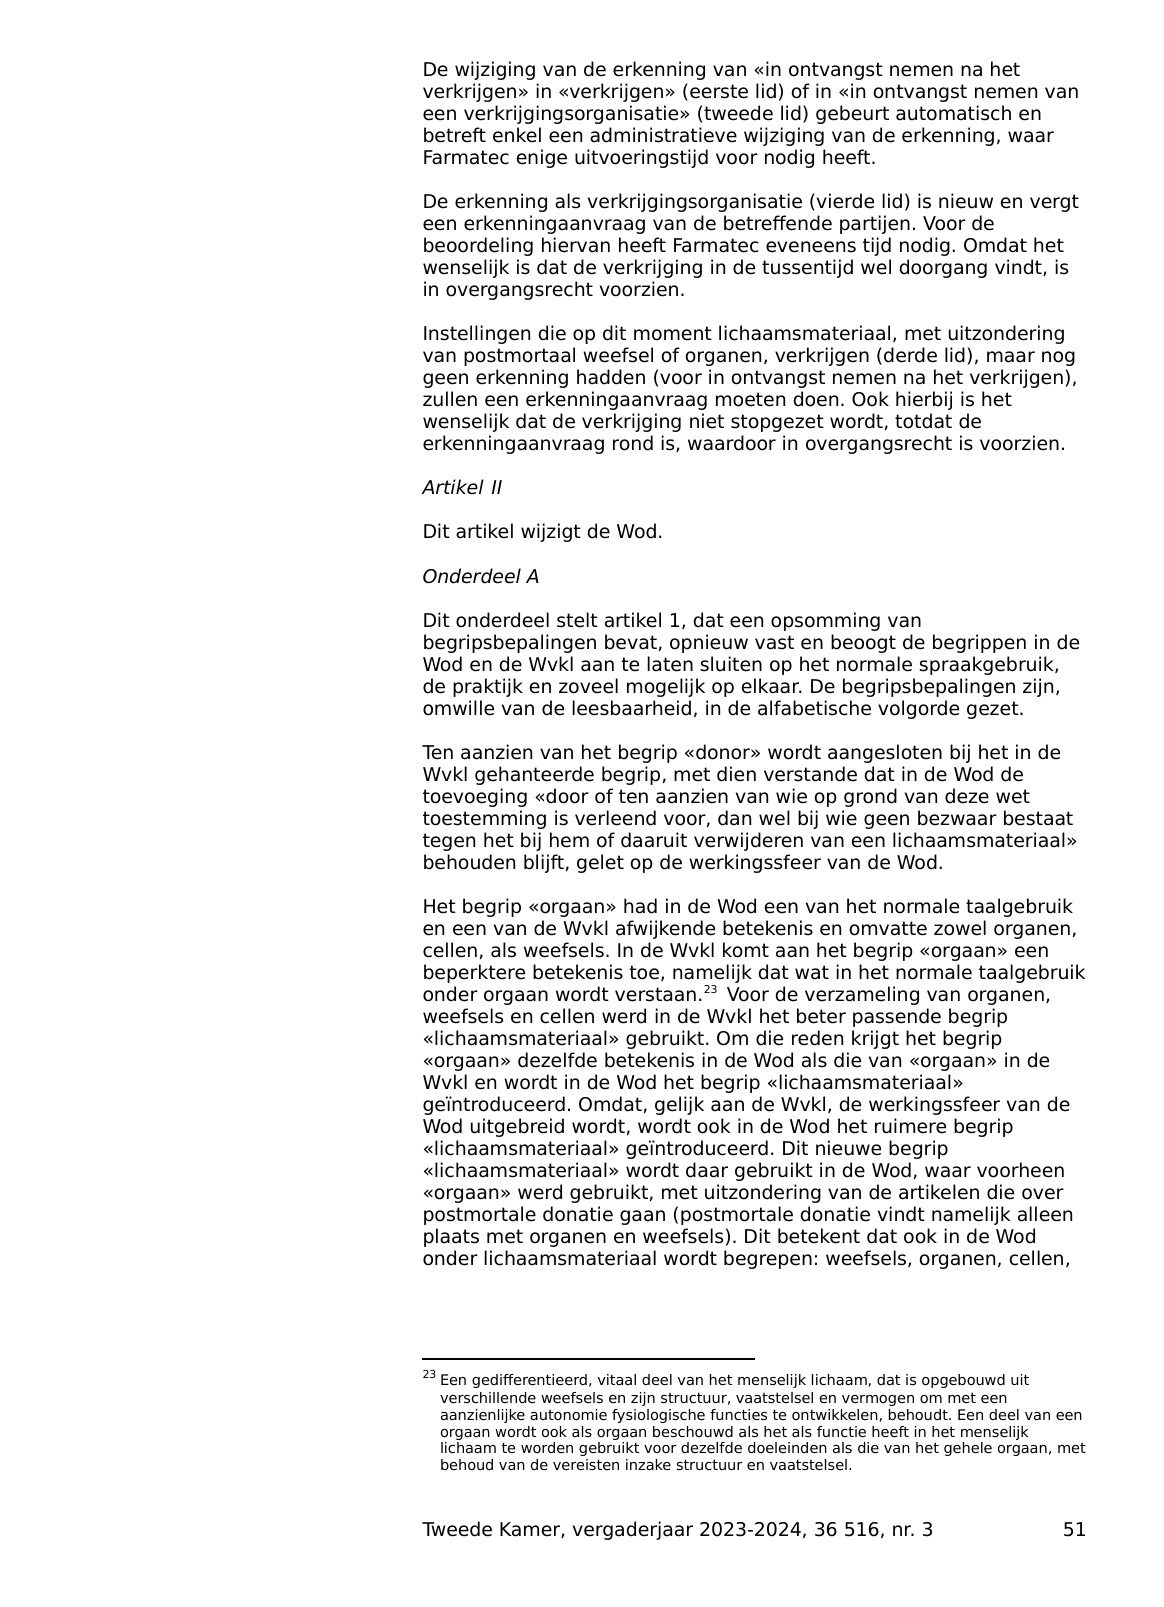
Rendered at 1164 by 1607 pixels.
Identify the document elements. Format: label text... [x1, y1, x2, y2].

text De wijziging van de erkenning van «in ontvangst nemen na het verkrijgen» in «verkrijgen» (eerste lid) of in «in ontvangst nemen van een verkrijgingsorganisatie» (tweede lid) gebeurt automatisch en betreft enkel een administratieve wijziging van de erkenning, waar Farmatec enige uitvoeringstijd voor nodig heeft. [422, 59, 1087, 169]
subtitle Onderdeel A [422, 566, 1087, 588]
subtitle Artikel II [422, 477, 1087, 499]
text Een gedifferentieerd, vitaal deel van het menselijk lichaam, dat is opgebouwd uit verschillende weefsels en zijn structuur, vaatstelsel en vermogen om met een aanzienlijke autonomie fysiologische functies te ontwikkelen, behoudt. Een deel van een orgaan wordt ook als orgaan beschouwd als het als functie heeft in het menselijk lichaam te worden gebruikt voor dezelfde doeleinden als die van het gehele orgaan, met behoud van de vereisten inzake structuur en vaatstelsel. [422, 1368, 1087, 1474]
text Dit artikel wijzigt de Wod. [422, 521, 1087, 543]
text De erkenning als verkrijgingsorganisatie (vierde lid) is nieuw en vergt een erkenningaanvraag van de betreffende partijen. Voor de beoordeling hiervan heeft Farmatec eveneens tijd nodig. Omdat het wenselijk is dat de verkrijging in de tussentijd wel doorgang vindt, is in overgangsrecht voorzien. [422, 191, 1087, 301]
text Dit onderdeel stelt artikel 1, dat een opsomming van begripsbepalingen bevat, opnieuw vast en beoogt de begrippen in de Wod en de Wvkl aan te laten sluiten op het normale spraakgebruik, de praktijk en zoveel mogelijk op elkaar. De begripsbepalingen zijn, omwille van de leesbaarheid, in de alfabetische volgorde gezet. [422, 610, 1087, 720]
text Ten aanzien van het begrip «donor» wordt aangesloten bij het in de Wvkl gehanteerde begrip, met dien verstande dat in de Wod de toevoeging «door of ten aanzien van wie op grond van deze wet toestemming is verleend voor, dan wel bij wie geen bezwaar bestaat tegen het bij hem of daaruit verwijderen van een lichaamsmateriaal» behouden blijft, gelet op de werkingssfeer van de Wod. [422, 742, 1087, 874]
text Instellingen die op dit moment lichaamsmateriaal, met uitzondering van postmortaal weefsel of organen, verkrijgen (derde lid), maar nog geen erkenning hadden (voor in ontvangst nemen na het verkrijgen), zullen een erkenningaanvraag moeten doen. Ook hierbij is het wenselijk dat de verkrijging niet stopgezet wordt, totdat de erkenningaanvraag rond is, waardoor in overgangsrecht is voorzien. [422, 323, 1087, 455]
text Het begrip «orgaan» had in de Wod een van het normale taalgebruik en een van de Wvkl afwijkende betekenis en omvatte zowel organen, cellen, als weefsels. In de Wvkl komt aan het begrip «orgaan» een beperktere betekenis toe, namelijk dat wat in het normale taalgebruik onder orgaan wordt verstaan. Voor de verzameling van organen, weefsels en cellen werd in de Wvkl het beter passende begrip «lichaamsmateriaal» gebruikt. Om die reden krijgt het begrip «orgaan» dezelfde betekenis in de Wod als die van «orgaan» in de Wvkl en wordt in de Wod het begrip «lichaamsmateriaal» geïntroduceerd. Omdat, gelijk aan de Wvkl, de werkingssfeer van de Wod uitgebreid wordt, wordt ook in de Wod het ruimere begrip «lichaamsmateriaal» geïntroduceerd. Dit nieuwe begrip «lichaamsmateriaal» wordt daar gebruikt in de Wod, waar voorheen «orgaan» werd gebruikt, met uitzondering van de artikelen die over postmortale donatie gaan (postmortale donatie vindt namelijk alleen plaats met organen en weefsels). Dit betekent dat ook in de Wod onder lichaamsmateriaal wordt begrepen: weefsels, organen, cellen, [422, 896, 1087, 1269]
